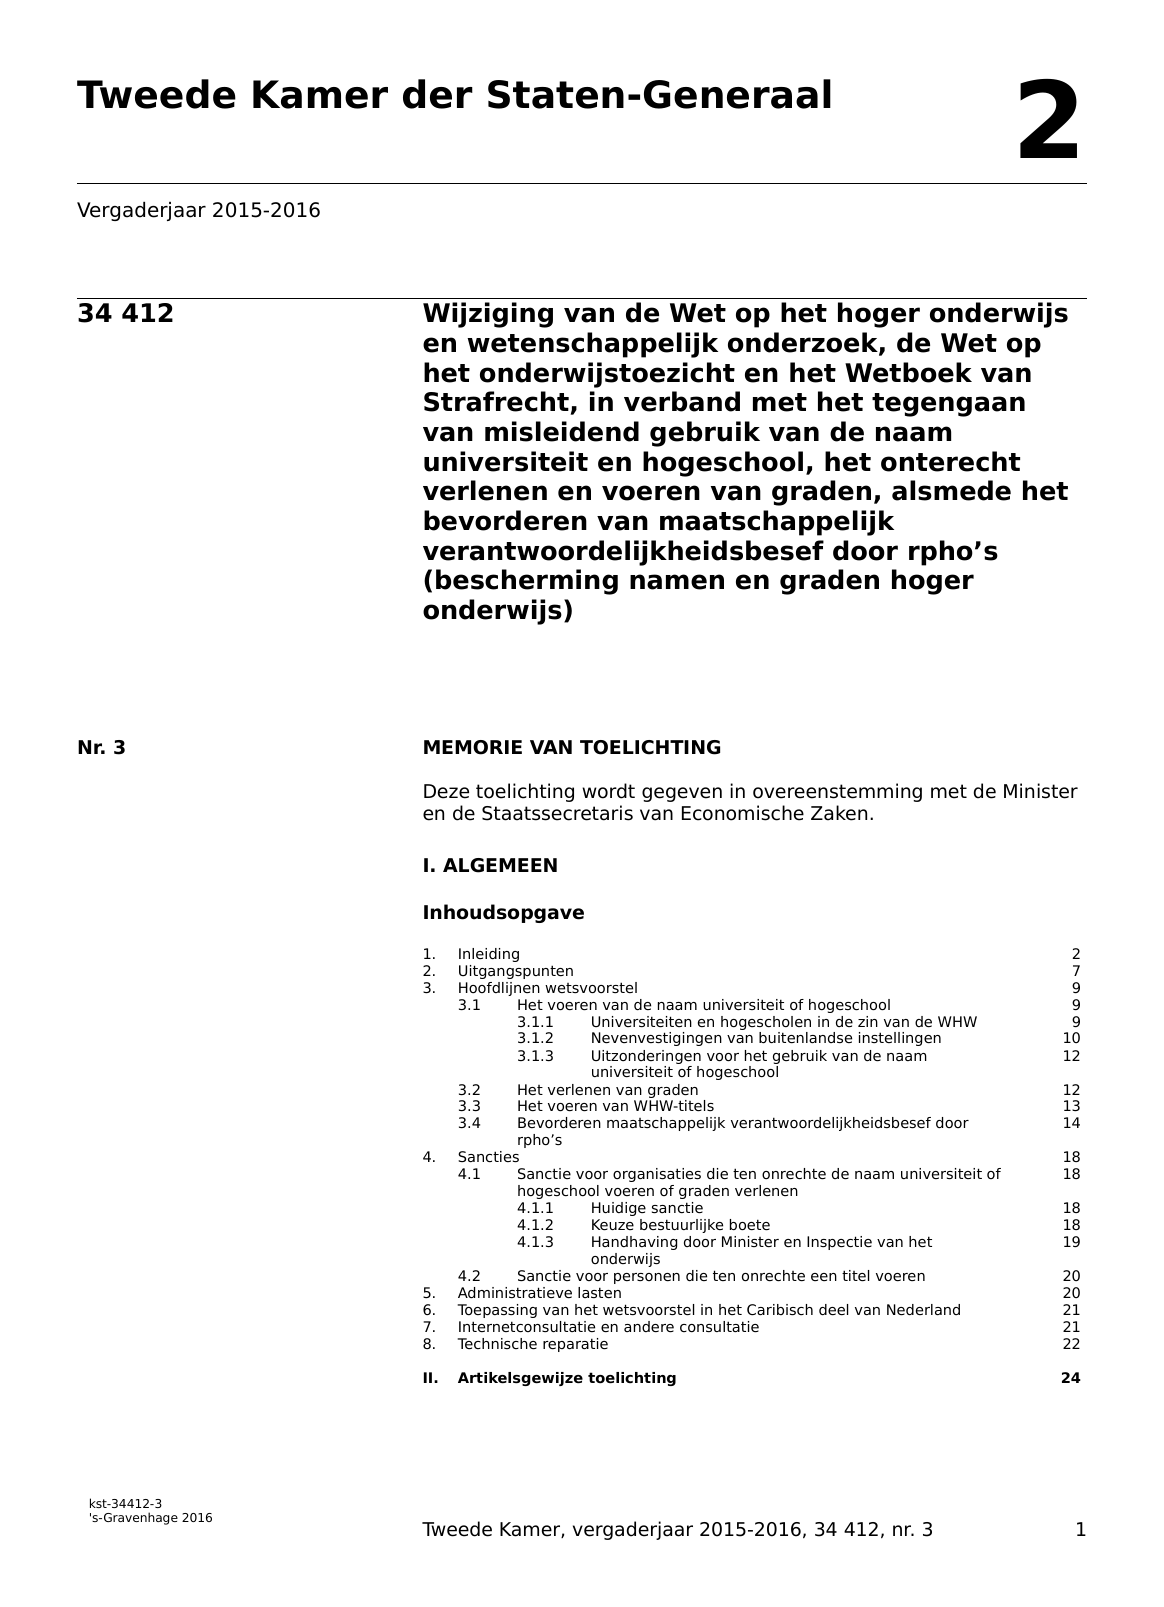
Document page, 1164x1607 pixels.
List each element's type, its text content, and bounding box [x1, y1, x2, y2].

table_cell Universiteiten en hogescholen in de zin van de WHW [585, 1014, 1013, 1030]
table_cell 20 [1013, 1285, 1087, 1302]
table_cell Handhaving door Minister en Inspectie van het onderwijs [585, 1234, 1013, 1268]
table_header Inleiding [452, 946, 1013, 962]
table_cell Artikelsgewijze toelichting [452, 1370, 1013, 1387]
table_header 2 [886, 59, 1087, 183]
table_cell 7. [422, 1319, 452, 1336]
table_cell 14 [1013, 1115, 1087, 1149]
table_cell Uitgangspunten [452, 963, 1013, 979]
table_cell 9 [1013, 980, 1087, 996]
table_cell [511, 1353, 584, 1370]
table_cell [422, 1030, 452, 1047]
text Deze toelichting wordt gegeven in overeenstemming met de Minister en de Staatssecretaris van Economische Zaken. [422, 781, 1087, 825]
table_cell [422, 1166, 452, 1200]
table_cell Technische reparatie [452, 1336, 1013, 1353]
table_cell [452, 1234, 511, 1268]
table_cell [422, 1115, 452, 1149]
text 's-Gravenhage 2016 [88, 1511, 323, 1525]
table_cell 21 [1013, 1319, 1087, 1336]
table_cell 9 [1013, 1014, 1087, 1030]
table_cell 20 [1013, 1268, 1087, 1285]
table_cell Huidige sanctie [585, 1200, 1013, 1217]
table_cell 12 [1013, 1048, 1087, 1081]
table_cell 12 [1013, 1081, 1087, 1098]
subtitle Inhoudsopgave [422, 902, 1087, 924]
table_cell 3.2 [452, 1081, 511, 1098]
table_cell Keuze bestuurlijke boete [585, 1217, 1013, 1234]
table_cell [422, 1081, 452, 1098]
table_cell 3.1.2 [511, 1030, 584, 1047]
table_cell Nevenvestigingen van buitenlandse instellingen [585, 1030, 1013, 1047]
table_cell 3.1.1 [511, 1014, 584, 1030]
table_cell [422, 1353, 452, 1370]
table_cell [452, 1217, 511, 1234]
table_cell 4. [422, 1149, 452, 1166]
subtitle 34 412 Wijziging van de Wet op het hoger onderwijs en wetenschappelijk onderzoek, de Wet op het onderwijstoezicht en het Wetboek van Strafrecht, in verband met het tegengaan van misleidend gebruik van de naam universiteit en hogeschool, het onterecht verlenen en voeren van graden, alsmede het bevorderen van maatschappelijk verantwoordelijkheidsbesef door rpho’s (bescherming namen en graden hoger onderwijs) [77, 299, 1087, 626]
table_cell Sanctie voor personen die ten onrechte een titel voeren [511, 1268, 1013, 1285]
table_cell [422, 1098, 452, 1115]
table_cell Uitzonderingen voor het gebruik van de naam universiteit of hogeschool [585, 1048, 1013, 1081]
table_cell 3.4 [452, 1115, 511, 1149]
table_cell [422, 1234, 452, 1268]
table_cell 21 [1013, 1302, 1087, 1319]
table_header Tweede Kamer der Staten-Generaal [77, 59, 886, 183]
table_cell [422, 1268, 452, 1285]
table_cell II. [422, 1370, 452, 1387]
table_cell [422, 1014, 452, 1030]
table_cell Vergaderjaar 2015-2016 [77, 184, 1087, 298]
table_cell 3.1.3 [511, 1048, 584, 1081]
table_cell Administratieve lasten [452, 1285, 1013, 1302]
table_cell Toepassing van het wetsvoorstel in het Caribisch deel van Nederland [452, 1302, 1013, 1319]
table_cell 18 [1013, 1200, 1087, 1217]
table_cell [422, 996, 452, 1013]
table_cell 4.1.3 [511, 1234, 584, 1268]
table_cell Het verlenen van graden [511, 1081, 1013, 1098]
table_cell 6. [422, 1302, 452, 1319]
table_cell 4.1.2 [511, 1217, 584, 1234]
table_cell 18 [1013, 1217, 1087, 1234]
table_cell Bevorderen maatschappelijk verantwoordelijkheidsbesef door rpho’s [511, 1115, 1013, 1149]
table_cell 4.2 [452, 1268, 511, 1285]
table_cell [452, 1030, 511, 1047]
table_cell 13 [1013, 1098, 1087, 1115]
table_cell 3.3 [452, 1098, 511, 1115]
table_header 2 [1013, 946, 1087, 962]
table_cell Sanctie voor organisaties die ten onrechte de naam universiteit of hogeschool voeren of graden verlenen [511, 1166, 1013, 1200]
table_cell [422, 1048, 452, 1081]
table_cell 24 [1013, 1370, 1087, 1387]
table_cell [422, 1200, 452, 1217]
table_cell 7 [1013, 963, 1087, 979]
table_cell 8. [422, 1336, 452, 1353]
table_cell 22 [1013, 1336, 1087, 1353]
table_cell 19 [1013, 1234, 1087, 1268]
table_cell [452, 1048, 511, 1081]
table_cell 4.1 [452, 1166, 511, 1200]
table_cell [452, 1353, 511, 1370]
table_cell [452, 1200, 511, 1217]
table_cell [422, 1217, 452, 1234]
table_cell Sancties [452, 1149, 1013, 1166]
table_header 1. [422, 946, 452, 962]
table_cell 10 [1013, 1030, 1087, 1047]
table_cell 2. [422, 963, 452, 979]
table_cell 4.1.1 [511, 1200, 584, 1217]
table_cell Het voeren van de naam universiteit of hogeschool [511, 996, 1013, 1013]
table_cell [585, 1353, 1013, 1370]
table_cell 18 [1013, 1149, 1087, 1166]
table_cell 3.1 [452, 996, 511, 1013]
table_cell [1013, 1353, 1087, 1370]
table_cell 18 [1013, 1166, 1087, 1200]
table_cell [452, 1014, 511, 1030]
table_cell Hoofdlijnen wetsvoorstel [452, 980, 1013, 996]
subtitle I. ALGEMEEN [422, 855, 1087, 877]
table_cell 5. [422, 1285, 452, 1302]
text kst-34412-3 [88, 1497, 323, 1511]
table_cell Internetconsultatie en andere consultatie [452, 1319, 1013, 1336]
subtitle Nr. 3 MEMORIE VAN TOELICHTING [77, 737, 1087, 758]
table_cell 9 [1013, 996, 1087, 1013]
table_cell 3. [422, 980, 452, 996]
table_cell Het voeren van WHW-titels [511, 1098, 1013, 1115]
